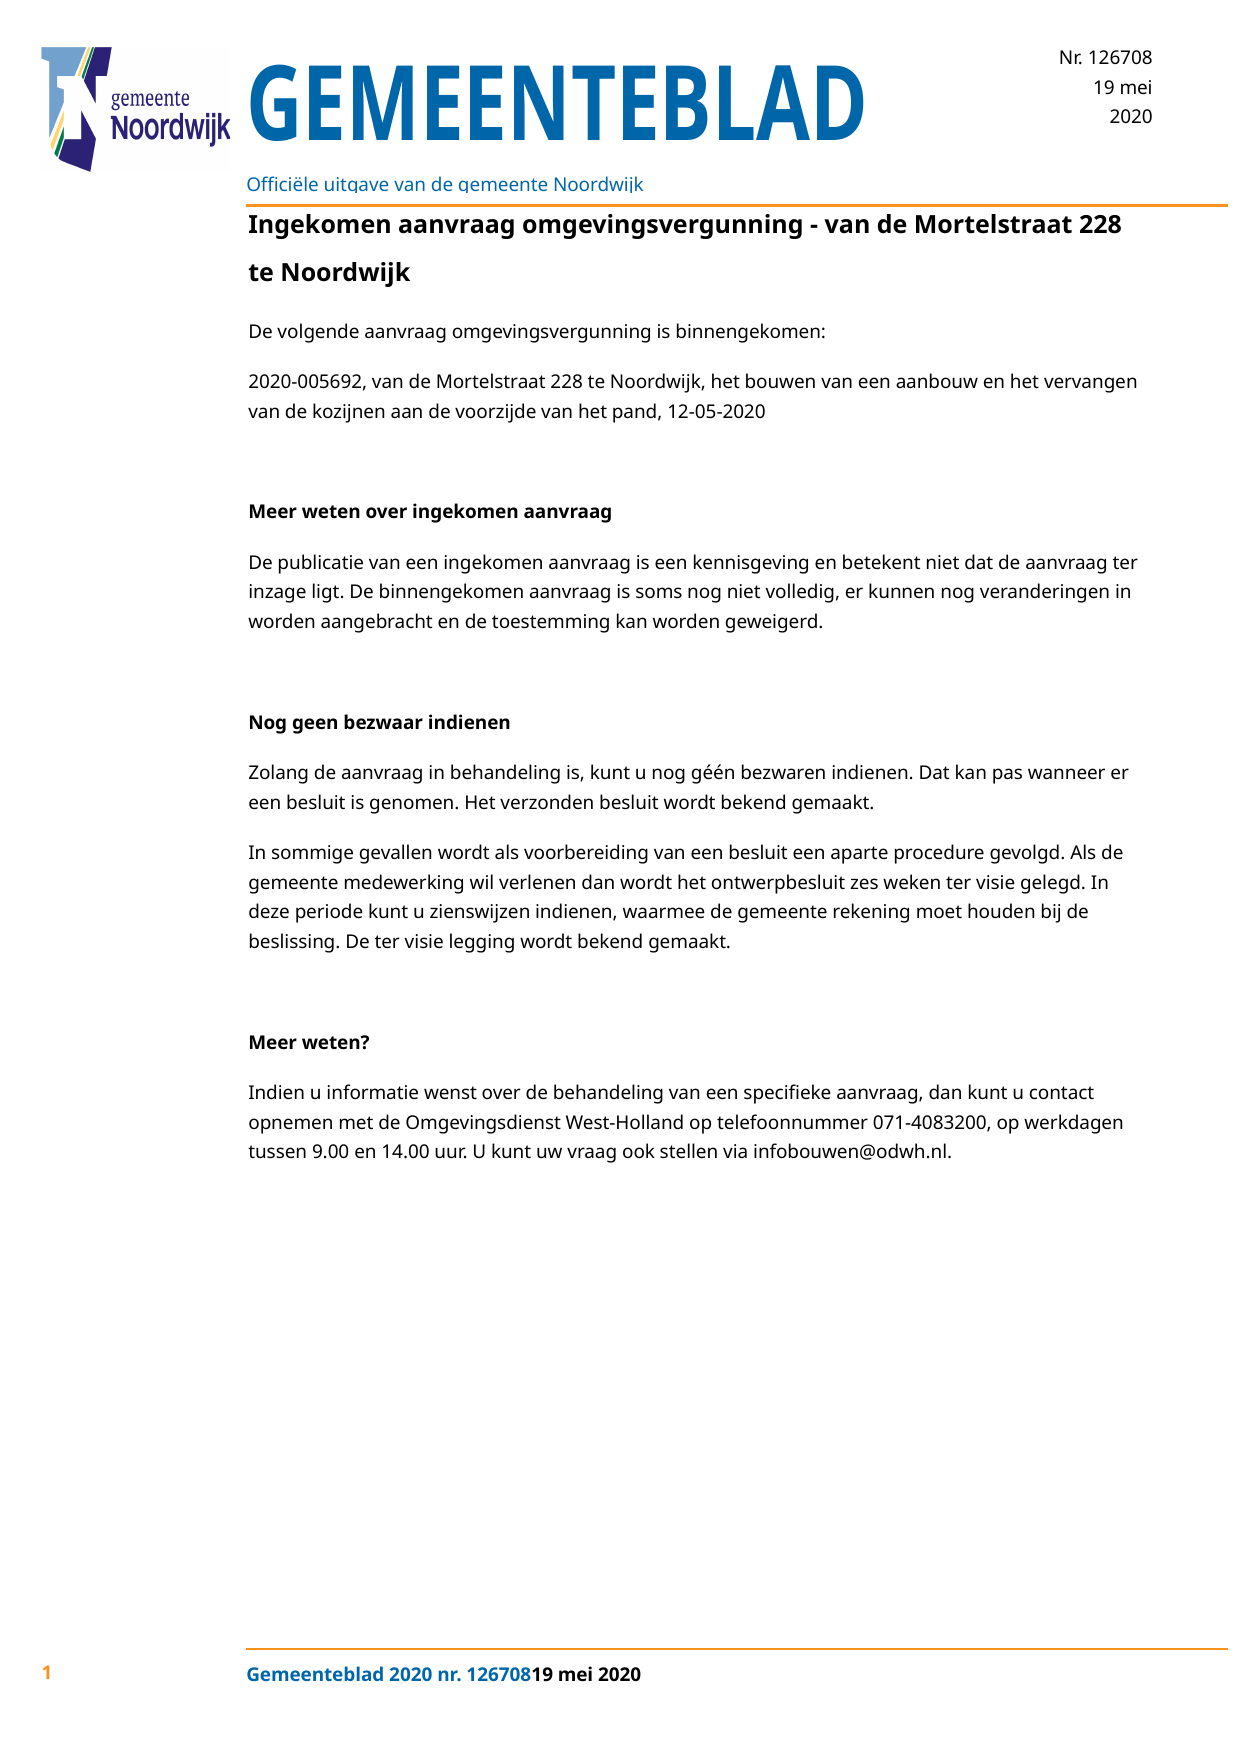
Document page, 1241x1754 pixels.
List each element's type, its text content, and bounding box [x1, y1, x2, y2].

text Nog geen bezwaar indienen [248, 709, 1152, 735]
text Ingekomen aanvraag omgevingsvergunning - van de Mortelstraat 228 te Noordwijk [248, 207, 1152, 288]
picture [41, 47, 231, 172]
text Meer weten? [248, 1029, 1152, 1055]
text In sommige gevallen wordt als voorbereiding van een besluit een aparte procedure gevolgd. Als de gemeente medewerking wil verlenen dan wordt het ontwerpbesluit zes weken ter visie gelegd. In deze periode kunt u zienswijzen indienen, waarmee de gemeente rekening moet houden bij de beslissing. De ter visie legging wordt bekend gemaakt. [248, 839, 1152, 954]
text De volgende aanvraag omgevingsvergunning is binnengekomen: [248, 318, 1152, 344]
text 2020-005692, van de Mortelstraat 228 te Noordwijk, het bouwen van een aanbouw en het vervangen van de kozijnen aan de voorzijde van het pand, 12-05-2020 [248, 368, 1152, 424]
text Indien u informatie wenst over de behandeling van een specifieke aanvraag, dan kunt u contact opnemen met de Omgevingsdienst West-Holland op telefoonnummer 071-4083200, op werkdagen tussen 9.00 en 14.00 uur. U kunt uw vraag ook stellen via infobouwen@odwh.nl. [248, 1079, 1152, 1164]
text Zolang de aanvraag in behandeling is, kunt u nog géén bezwaren indienen. Dat kan pas wanneer er een besluit is genomen. Het verzonden besluit wordt bekend gemaakt. [248, 759, 1152, 815]
text De publicatie van een ingekomen aanvraag is een kennisgeving en betekent niet dat de aanvraag ter inzage ligt. De binnengekomen aanvraag is soms nog niet volledig, er kunnen nog veranderingen in worden aangebracht en de toestemming kan worden geweigerd. [248, 549, 1152, 634]
text Meer weten over ingekomen aanvraag [248, 499, 1152, 524]
